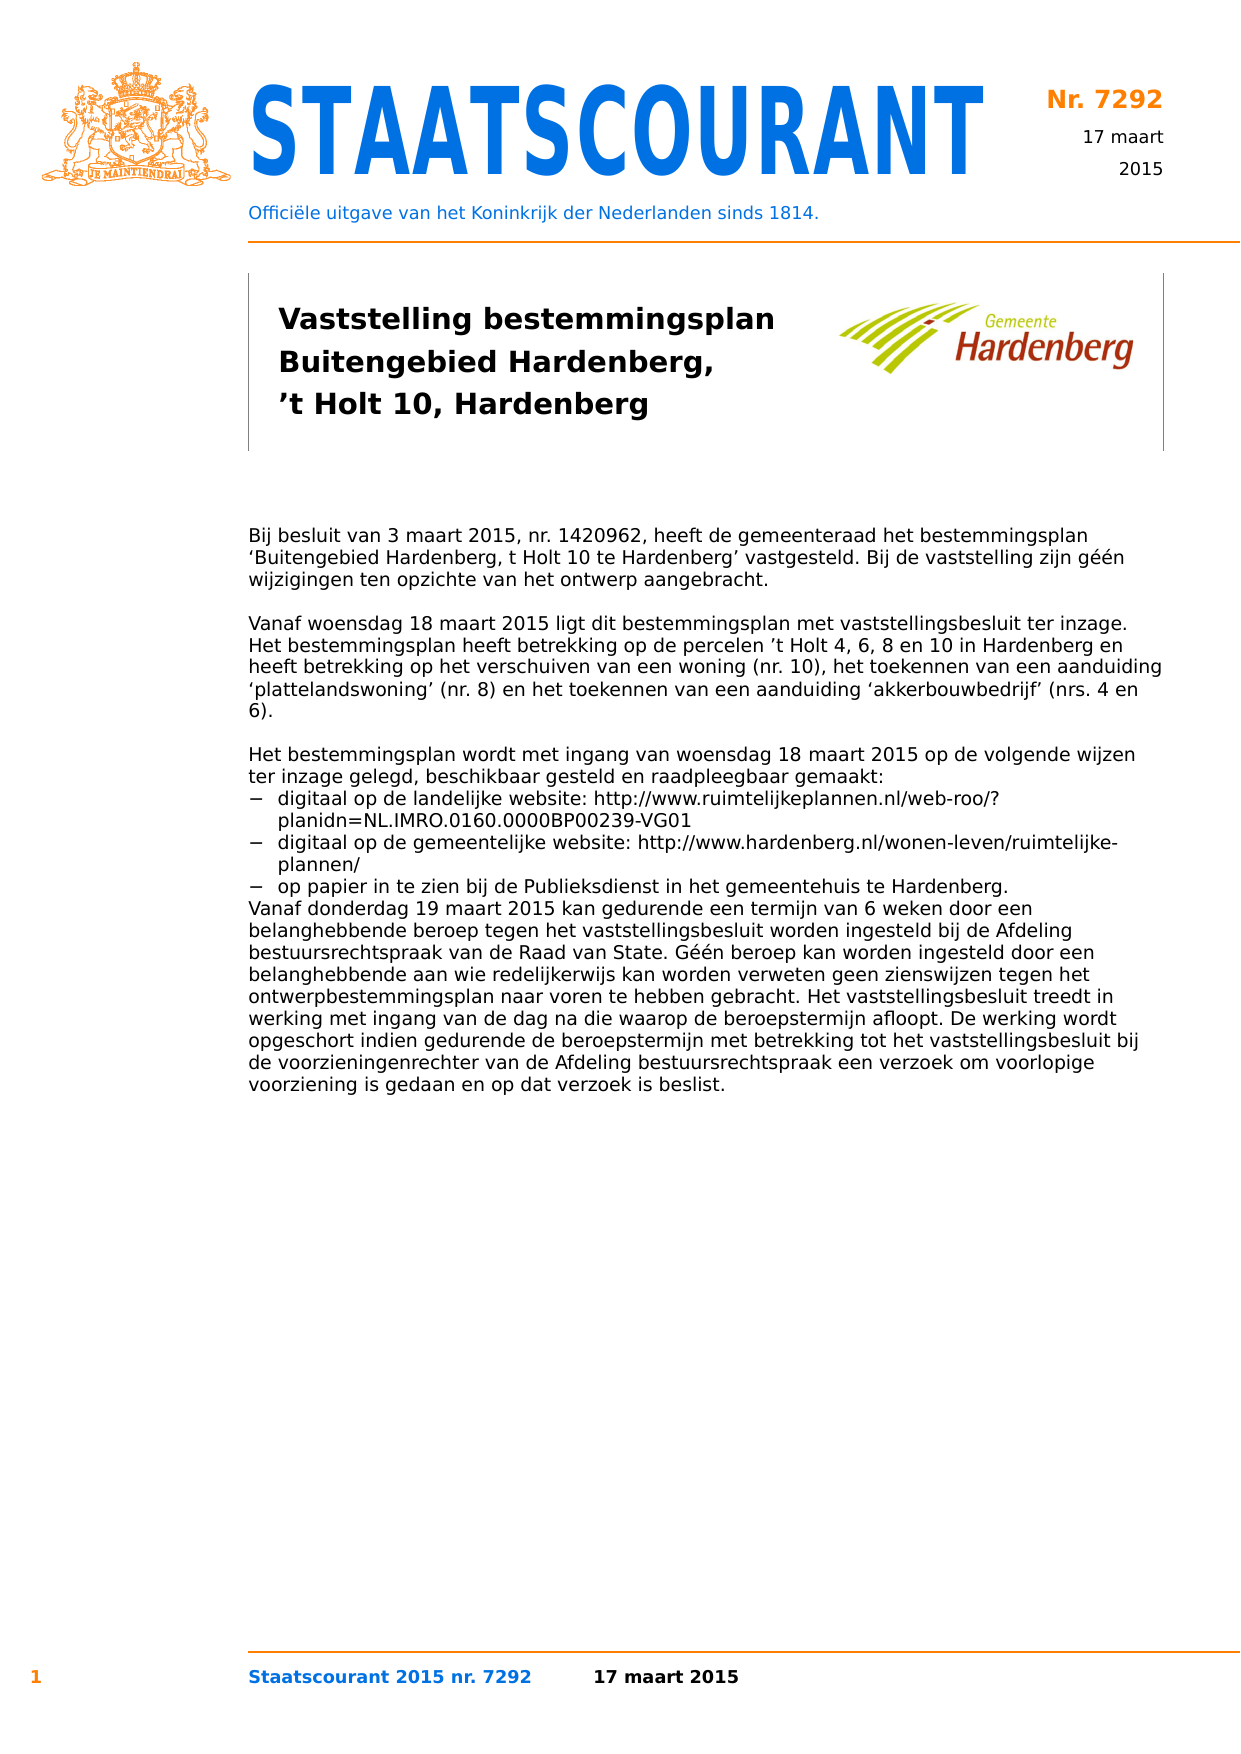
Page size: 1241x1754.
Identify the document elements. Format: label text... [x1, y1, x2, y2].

subtitle Vaststelling bestemmingsplan Buitengebied Hardenberg, ’t Holt 10, Hardenberg [249, 273, 1163, 451]
text − op papier in te zien bij de Publieksdienst in het gemeentehuis te Hardenberg. [248, 876, 1163, 898]
text Het bestemmingsplan wordt met ingang van woensdag 18 maart 2015 op de volgende wijzen ter inzage gelegd, beschikbaar gesteld en raadpleegbaar gemaakt: [248, 744, 1163, 788]
text − digitaal op de landelijke website: http://www.ruimtelijkeplannen.nl/web-roo/?planidn=NL.IMRO.0160.0000BP00239-VG01 [248, 788, 1163, 832]
text Vanaf donderdag 19 maart 2015 kan gedurende een termijn van 6 weken door een belanghebbende beroep tegen het vaststellingsbesluit worden ingesteld bij de Afdeling bestuursrechtspraak van de Raad van State. Géén beroep kan worden ingesteld door een belanghebbende aan wie redelijkerwijs kan worden verweten geen zienswijzen tegen het ontwerpbestemmingsplan naar voren te hebben gebracht. Het vaststellingsbesluit treedt in werking met ingang van de dag na die waarop de beroepstermijn afloopt. De werking wordt opgeschort indien gedurende de beroepstermijn met betrekking tot het vaststellingsbesluit bij de voorzieningenrechter van de Afdeling bestuursrechtspraak een verzoek om voorlopige voorziening is gedaan en op dat verzoek is beslist. [248, 898, 1163, 1096]
table_header Nr. 7292 [998, 62, 1240, 121]
table_cell Officiële uitgave van het Koninkrijk der Nederlanden sinds 1814. [248, 203, 1240, 241]
text − digitaal op de gemeentelijke website: http://www.hardenberg.nl/wonen-leven/ruimtelijke-plannen/ [248, 832, 1163, 876]
text Vanaf woensdag 18 maart 2015 ligt dit bestemmingsplan met vaststellingsbesluit ter inzage. Het bestemmingsplan heeft betrekking op de percelen ’t Holt 4, 6, 8 en 10 in Hardenberg en heeft betrekking op het verschuiven van een woning (nr. 10), het toekennen van een aanduiding ‘plattelandswoning’ (nr. 8) en het toekennen van een aanduiding ‘akkerbouwbedrijf’ (nrs. 4 en 6). [248, 612, 1163, 722]
text Bij besluit van 3 maart 2015, nr. 1420962, heeft de gemeenteraad het bestemmingsplan ‘Buitengebied Hardenberg, t Holt 10 te Hardenberg’ vastgesteld. Bij de vaststelling zijn géén wijzigingen ten opzichte van het ontwerp aangebracht. [248, 525, 1163, 591]
table_header [25, 62, 248, 241]
table_header STAATSCOURANT [248, 62, 998, 203]
picture [41, 62, 231, 186]
table_cell 17 maart [998, 121, 1240, 153]
table_cell 2015 [998, 153, 1240, 203]
picture [838, 302, 1134, 374]
